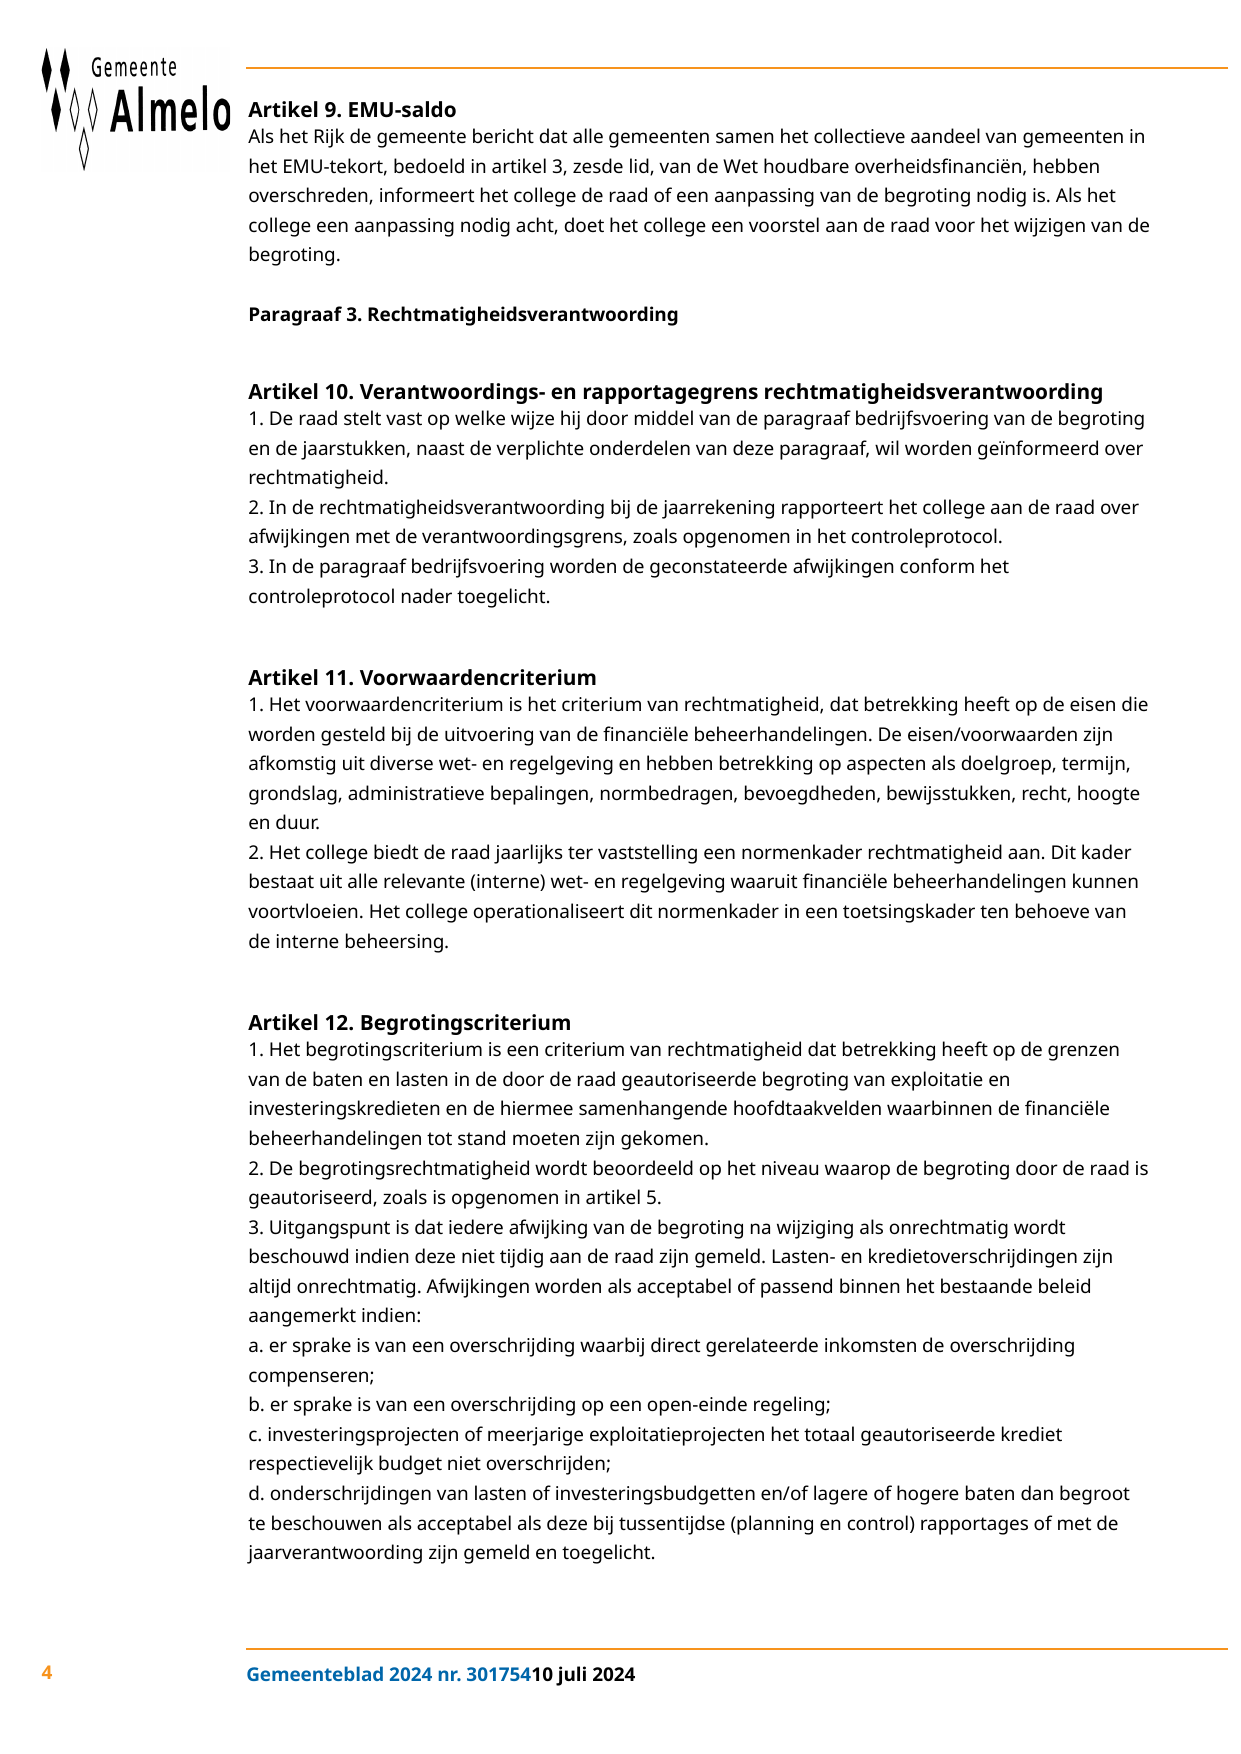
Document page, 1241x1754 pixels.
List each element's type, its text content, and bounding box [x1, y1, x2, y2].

text Artikel 12. Begrotingscriterium [248, 1008, 1152, 1036]
text d. onderschrijdingen van lasten of investeringsbudgetten en/of lagere of hogere baten dan begroot te beschouwen als acceptabel als deze bij tussentijdse (planning en control) rapportages of met de jaarverantwoording zijn gemeld en toegelicht. [248, 1480, 1152, 1565]
text Artikel 11. Voorwaardencriterium [248, 663, 1152, 691]
text 1. De raad stelt vast op welke wijze hij door middel van de paragraaf bedrijfsvoering van de begroting en de jaarstukken, naast de verplichte onderdelen van deze paragraaf, wil worden geïnformeerd over rechtmatigheid. [248, 405, 1152, 490]
text Artikel 10. Verantwoordings- en rapportagegrens rechtmatigheidsverantwoording [248, 377, 1152, 405]
text 2. Het college biedt de raad jaarlijks ter vaststelling een normenkader rechtmatigheid aan. Dit kader bestaat uit alle relevante (interne) wet- en regelgeving waaruit financiële beheerhandelingen kunnen voortvloeien. Het college operationaliseert dit normenkader in een toetsingskader ten behoeve van de interne beheersing. [248, 839, 1152, 954]
text Artikel 9. EMU-saldo [248, 95, 1152, 123]
text 2. In de rechtmatigheidsverantwoording bij de jaarrekening rapporteert het college aan de raad over afwijkingen met de verantwoordingsgrens, zoals opgenomen in het controleprotocol. [248, 494, 1152, 549]
text Paragraaf 3. Rechtmatigheidsverantwoording [248, 301, 1152, 326]
text c. investeringsprojecten of meerjarige exploitatieprojecten het totaal geautoriseerde krediet respectievelijk budget niet overschrijden; [248, 1421, 1152, 1476]
text a. er sprake is van een overschrijding waarbij direct gerelateerde inkomsten de overschrijding compenseren; [248, 1332, 1152, 1387]
text Als het Rijk de gemeente bericht dat alle gemeenten samen het collectieve aandeel van gemeenten in het EMU-tekort, bedoeld in artikel 3, zesde lid, van de Wet houdbare overheidsfinanciën, hebben overschreden, informeert het college de raad of een aanpassing van de begroting nodig is. Als het college een aanpassing nodig acht, doet het college een voorstel aan de raad voor het wijzigen van de begroting. [248, 123, 1152, 267]
picture [41, 47, 231, 172]
text 1. Het begrotingscriterium is een criterium van rechtmatigheid dat betrekking heeft op de grenzen van de baten en lasten in de door de raad geautoriseerde begroting van exploitatie en investeringskredieten en de hiermee samenhangende hoofdtaakvelden waarbinnen de financiële beheerhandelingen tot stand moeten zijn gekomen. [248, 1036, 1152, 1151]
text 3. Uitgangspunt is dat iedere afwijking van de begroting na wijziging als onrechtmatig wordt beschouwd indien deze niet tijdig aan de raad zijn gemeld. Lasten- en kredietoverschrijdingen zijn altijd onrechtmatig. Afwijkingen worden als acceptabel of passend binnen het bestaande beleid aangemerkt indien: [248, 1214, 1152, 1328]
text b. er sprake is van een overschrijding op een open-einde regeling; [248, 1391, 1152, 1417]
text 3. In de paragraaf bedrijfsvoering worden de geconstateerde afwijkingen conform het controleprotocol nader toegelicht. [248, 553, 1152, 608]
text 2. De begrotingsrechtmatigheid wordt beoordeeld op het niveau waarop de begroting door de raad is geautoriseerd, zoals is opgenomen in artikel 5. [248, 1155, 1152, 1210]
text 1. Het voorwaardencriterium is het criterium van rechtmatigheid, dat betrekking heeft op de eisen die worden gesteld bij de uitvoering van de financiële beheerhandelingen. De eisen/voorwaarden zijn afkomstig uit diverse wet- en regelgeving en hebben betrekking op aspecten als doelgroep, termijn, grondslag, administratieve bepalingen, normbedragen, bevoegdheden, bewijsstukken, recht, hoogte en duur. [248, 691, 1152, 835]
